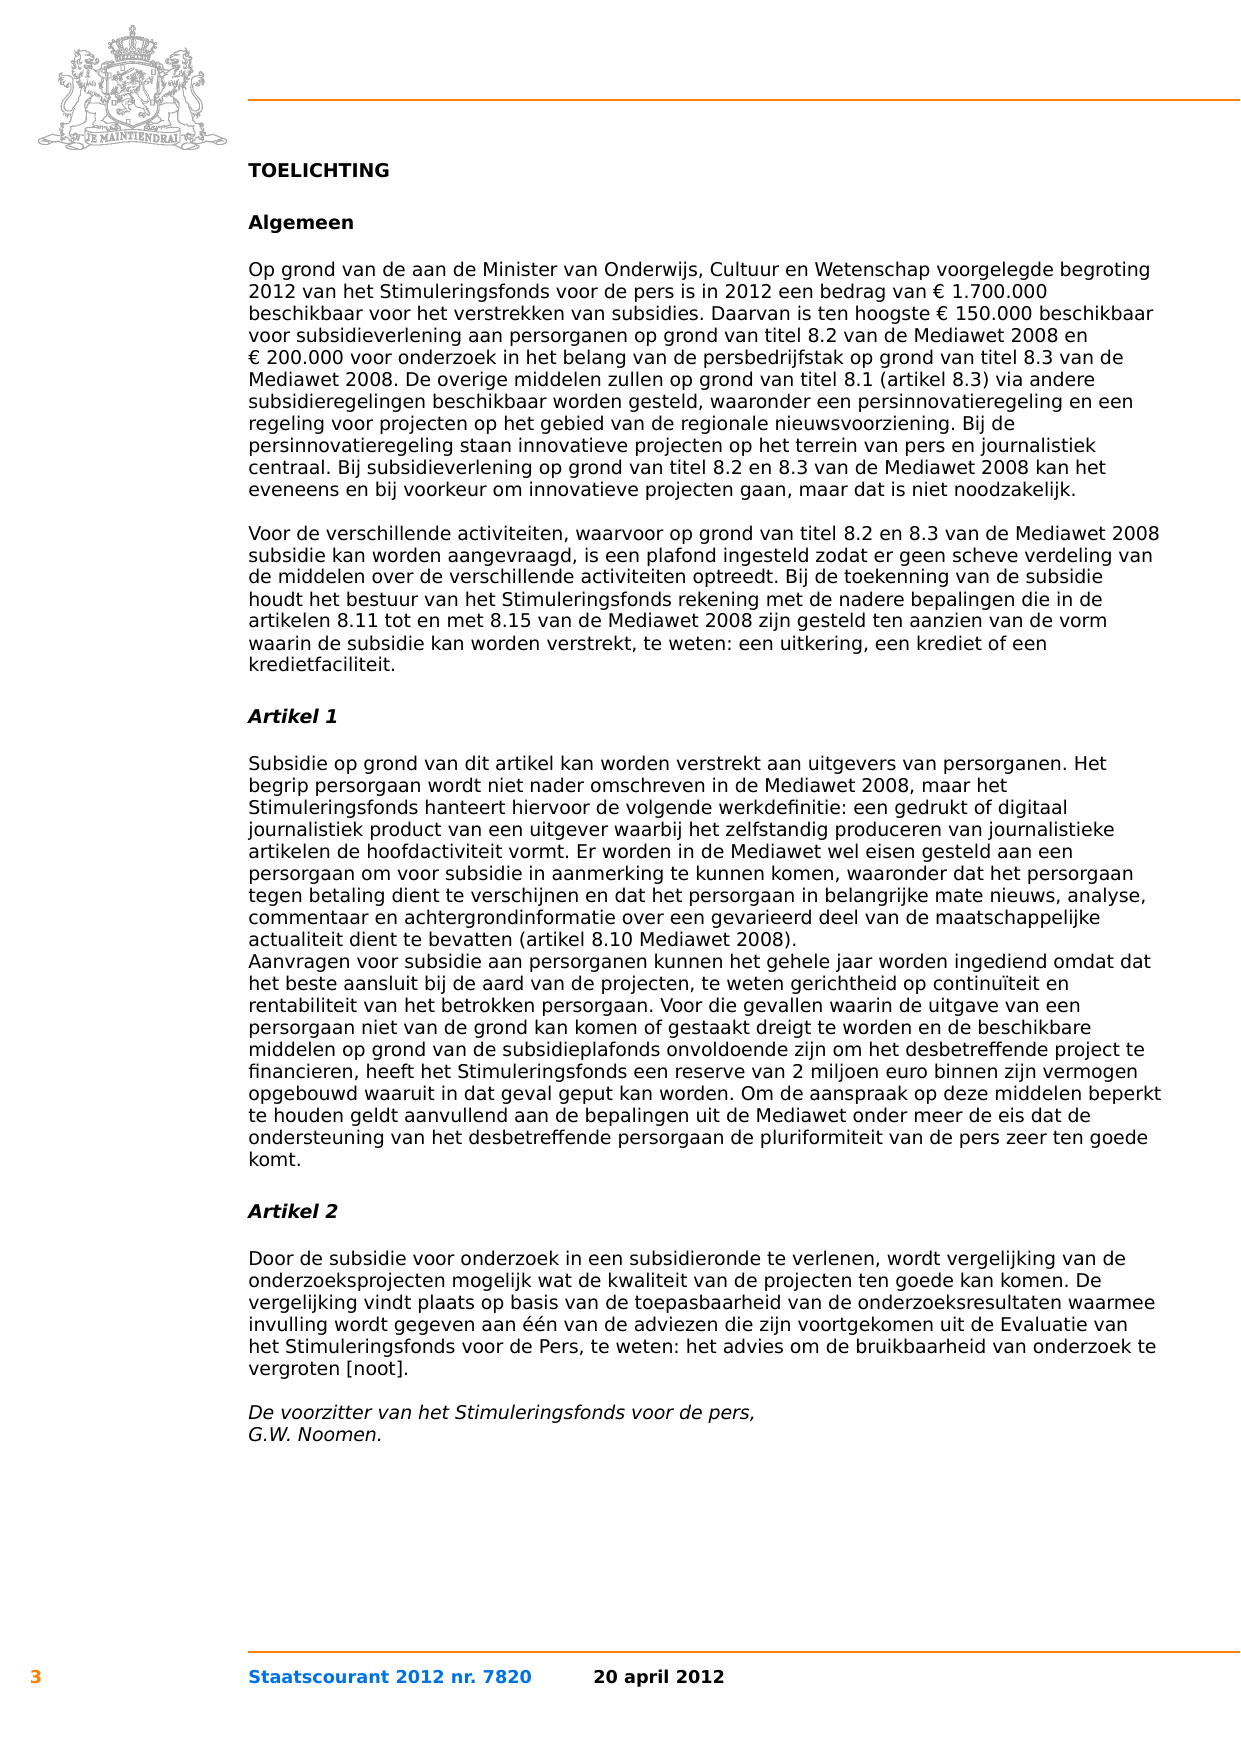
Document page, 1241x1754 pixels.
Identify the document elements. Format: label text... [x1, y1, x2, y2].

text Subsidie op grond van dit artikel kan worden verstrekt aan uitgevers van persorganen. Het begrip persorgaan wordt niet nader omschreven in de Mediawet 2008, maar het Stimuleringsfonds hanteert hiervoor de volgende werkdefinitie: een gedrukt of digitaal journalistiek product van een uitgever waarbij het zelfstandig produceren van journalistieke artikelen de hoofdactiviteit vormt. Er worden in de Mediawet wel eisen gesteld aan een persorgaan om voor subsidie in aanmerking te kunnen komen, waaronder dat het persorgaan tegen betaling dient te verschijnen en dat het persorgaan in belangrijke mate nieuws, analyse, commentaar en achtergrondinformatie over een gevarieerd deel van de maatschappelijke actualiteit dient te bevatten (artikel 8.10 Mediawet 2008). [248, 753, 1163, 951]
text Door de subsidie voor onderzoek in een subsidieronde te verlenen, wordt vergelijking van de onderzoeksprojecten mogelijk wat de kwaliteit van de projecten ten goede kan komen. De vergelijking vindt plaats op basis van de toepasbaarheid van de onderzoeksresultaten waarmee invulling wordt gegeven aan één van de adviezen die zijn voortgekomen uit de Evaluatie van het Stimuleringsfonds voor de Pers, te weten: het advies om de bruikbaarheid van onderzoek te vergroten [noot]. [248, 1248, 1163, 1380]
text Op grond van de aan de Minister van Onderwijs, Cultuur en Wetenschap voorgelegde begroting 2012 van het Stimuleringsfonds voor de pers is in 2012 een bedrag van € 1.700.000 beschikbaar voor het verstrekken van subsidies. Daarvan is ten hoogste € 150.000 beschikbaar voor subsidieverlening aan persorganen op grond van titel 8.2 van de Mediawet 2008 en € 200.000 voor onderzoek in het belang van de persbedrijfstak op grond van titel 8.3 van de Mediawet 2008. De overige middelen zullen op grond van titel 8.1 (artikel 8.3) via andere subsidieregelingen beschikbaar worden gesteld, waaronder een persinnovatieregeling en een regeling voor projecten op het gebied van de regionale nieuwsvoorziening. Bij de persinnovatieregeling staan innovatieve projecten op het terrein van pers en journalistiek centraal. Bij subsidieverlening op grond van titel 8.2 en 8.3 van de Mediawet 2008 kan het eveneens en bij voorkeur om innovatieve projecten gaan, maar dat is niet noodzakelijk. [248, 259, 1163, 501]
picture [38, 25, 227, 150]
text Aanvragen voor subsidie aan persorganen kunnen het gehele jaar worden ingediend omdat dat het beste aansluit bij de aard van de projecten, te weten gerichtheid op continuïteit en rentabiliteit van het betrokken persorgaan. Voor die gevallen waarin de uitgave van een persorgaan niet van de grond kan komen of gestaakt dreigt te worden en de beschikbare middelen op grond van de subsidieplafonds onvoldoende zijn om het desbetreffende project te financieren, heeft het Stimuleringsfonds een reserve van 2 miljoen euro binnen zijn vermogen opgebouwd waaruit in dat geval geput kan worden. Om de aanspraak op deze middelen beperkt te houden geldt aanvullend aan de bepalingen uit de Mediawet onder meer de eis dat de ondersteuning van het desbetreffende persorgaan de pluriformiteit van de pers zeer ten goede komt. [248, 951, 1163, 1171]
subtitle Algemeen [248, 212, 1163, 234]
text De voorzitter van het Stimuleringsfonds voor de pers, G.W. Noomen. [248, 1402, 1163, 1446]
subtitle TOELICHTING [248, 160, 1163, 182]
subtitle Artikel 1 [248, 706, 1163, 728]
subtitle Artikel 2 [248, 1201, 1163, 1223]
text Voor de verschillende activiteiten, waarvoor op grond van titel 8.2 en 8.3 van de Mediawet 2008 subsidie kan worden aangevraagd, is een plafond ingesteld zodat er geen scheve verdeling van de middelen over de verschillende activiteiten optreedt. Bij de toekenning van de subsidie houdt het bestuur van het Stimuleringsfonds rekening met de nadere bepalingen die in de artikelen 8.11 tot en met 8.15 van de Mediawet 2008 zijn gesteld ten aanzien van de vorm waarin de subsidie kan worden verstrekt, te weten: een uitkering, een krediet of een kredietfaciliteit. [248, 522, 1163, 676]
